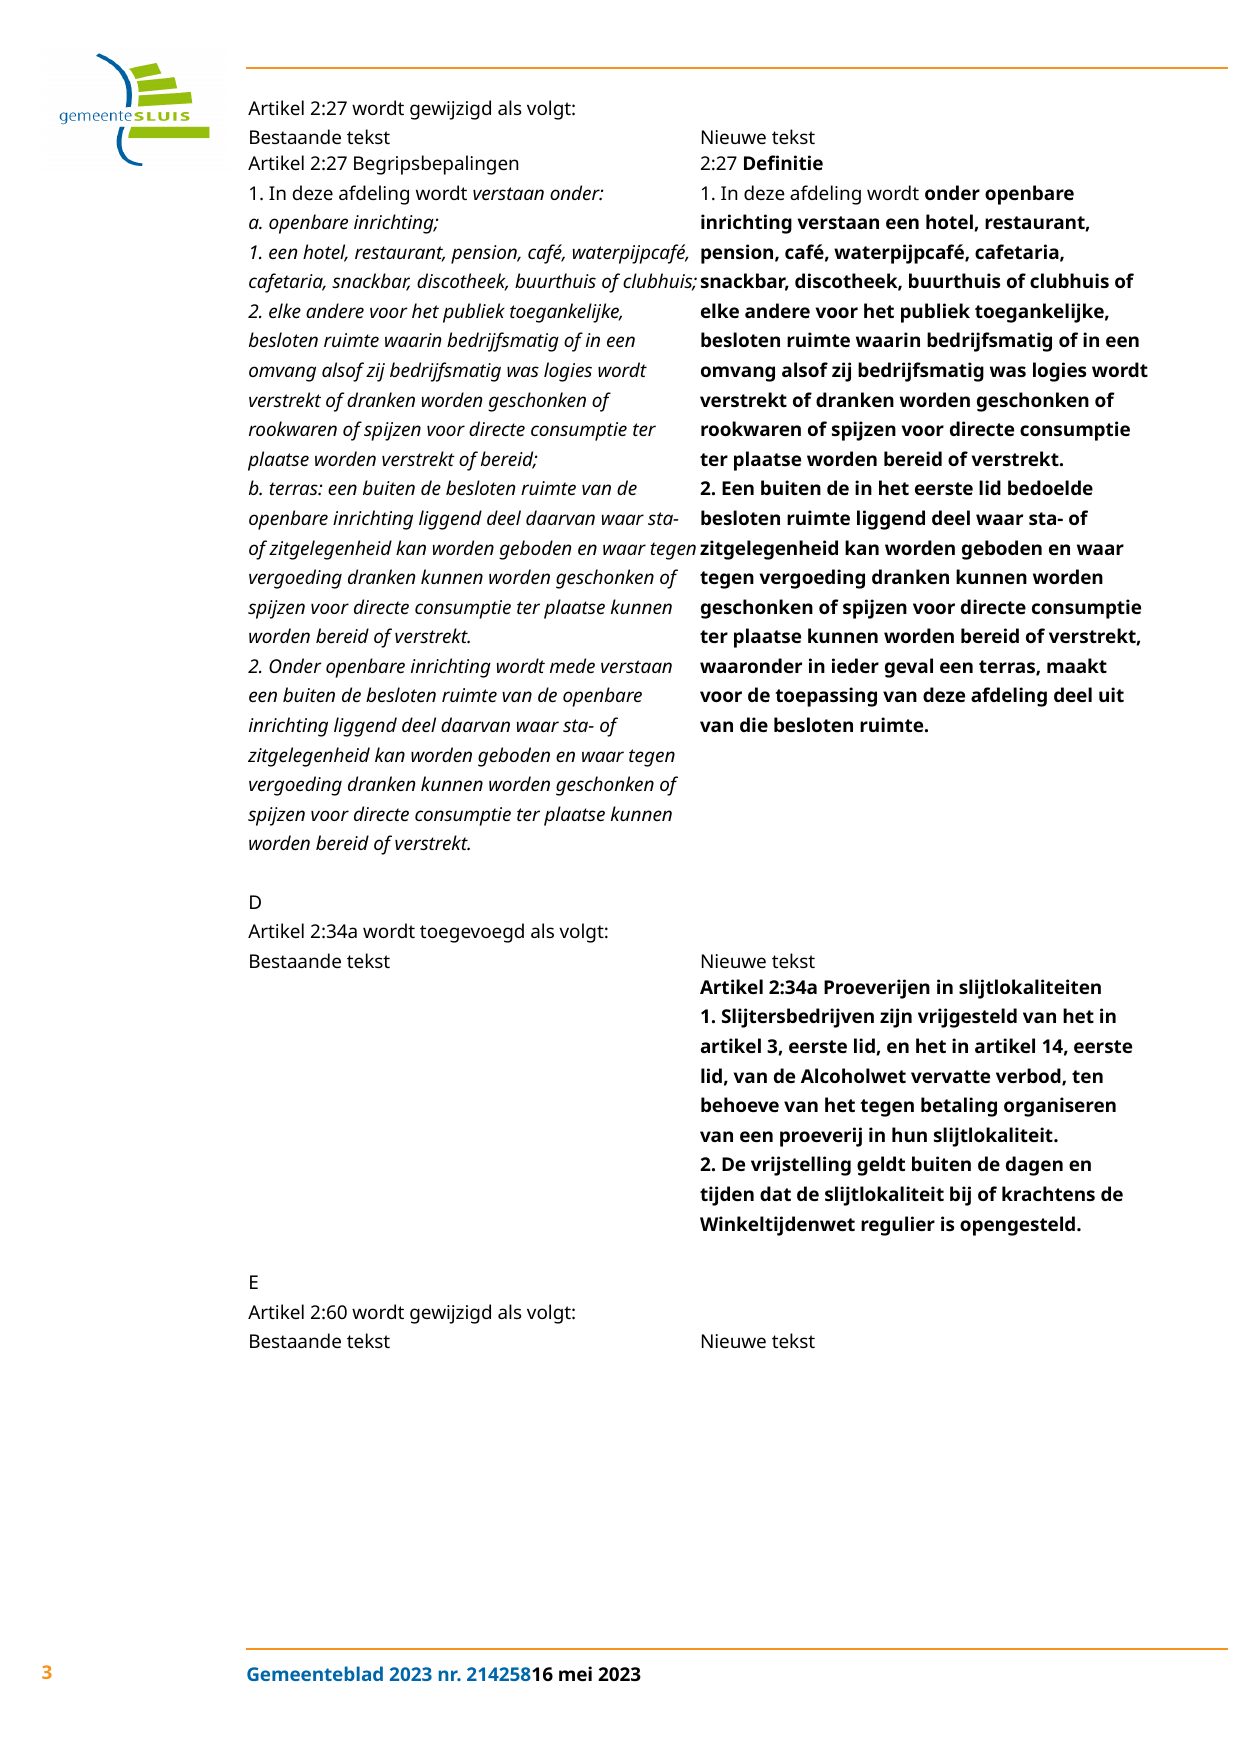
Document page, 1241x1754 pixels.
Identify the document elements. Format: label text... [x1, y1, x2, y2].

text Artikel 2:27 wordt gewijzigd als volgt: [248, 95, 1152, 121]
table_cell Artikel 2:27 Begripsbepalingen 1. In deze afdeling wordt verstaan onder: a. openbare inrichting; 1. een hotel, restaurant, pension, café, waterpijpcafé, cafetaria, snackbar, discotheek, buurthuis of clubhuis; 2. elke andere voor het publiek toegankelijke, besloten ruimte waarin bedrijfsmatig of in een omvang alsof zij bedrijfsmatig was logies wordt verstrekt of dranken worden geschonken of rookwaren of spijzen voor directe consumptie ter plaatse worden verstrekt of bereid; b. terras: een buiten de besloten ruimte van de openbare inrichting liggend deel daarvan waar sta- of zitgelegenheid kan worden geboden en waar tegen vergoeding dranken kunnen worden geschonken of spijzen voor directe consumptie ter plaatse kunnen worden bereid of verstrekt. 2. Onder openbare inrichting wordt mede verstaan een buiten de besloten ruimte van de openbare inrichting liggend deel daarvan waar sta- of zitgelegenheid kan worden geboden en waar tegen vergoeding dranken kunnen worden geschonken of spijzen voor directe consumptie ter plaatse kunnen worden bereid of verstrekt. [248, 150, 700, 856]
table_header Bestaande tekst [248, 1329, 700, 1354]
text Artikel 2:34a wordt toegevoegd als volgt: [248, 919, 1152, 944]
table_header Nieuwe tekst [700, 1329, 1152, 1354]
table_header Nieuwe tekst [700, 125, 1152, 150]
text Artikel 2:60 wordt gewijzigd als volgt: [248, 1299, 1152, 1325]
text D [248, 889, 1152, 915]
table_cell Artikel 2:34a Proeverijen in slijtlokaliteiten 1. Slijtersbedrijven zijn vrijgesteld van het in artikel 3, eerste lid, en het in artikel 14, eerste lid, van de Alcoholwet vervatte verbod, ten behoeve van het tegen betaling organiseren van een proeverij in hun slijtlokaliteit. 2. De vrijstelling geldt buiten de dagen en tijden dat de slijtlokaliteit bij of krachtens de Winkeltijdenwet regulier is opengesteld. [700, 974, 1152, 1237]
table_header Bestaande tekst [248, 949, 700, 974]
table_header Nieuwe tekst [700, 949, 1152, 974]
table_cell 2:27 Definitie 1. In deze afdeling wordt onder openbare inrichting verstaan een hotel, restaurant, pension, café, waterpijpcafé, cafetaria, snackbar, discotheek, buurthuis of clubhuis of elke andere voor het publiek toegankelijke, besloten ruimte waarin bedrijfsmatig of in een omvang alsof zij bedrijfsmatig was logies wordt verstrekt of dranken worden geschonken of rookwaren of spijzen voor directe consumptie ter plaatse worden bereid of verstrekt. 2. Een buiten de in het eerste lid bedoelde besloten ruimte liggend deel waar sta- of zitgelegenheid kan worden geboden en waar tegen vergoeding dranken kunnen worden geschonken of spijzen voor directe consumptie ter plaatse kunnen worden bereid of verstrekt, waaronder in ieder geval een terras, maakt voor de toepassing van deze afdeling deel uit van die besloten ruimte. [700, 150, 1152, 856]
table_cell [248, 974, 700, 1237]
table_header Bestaande tekst [248, 125, 700, 150]
text E [248, 1269, 1152, 1295]
picture [41, 47, 231, 172]
